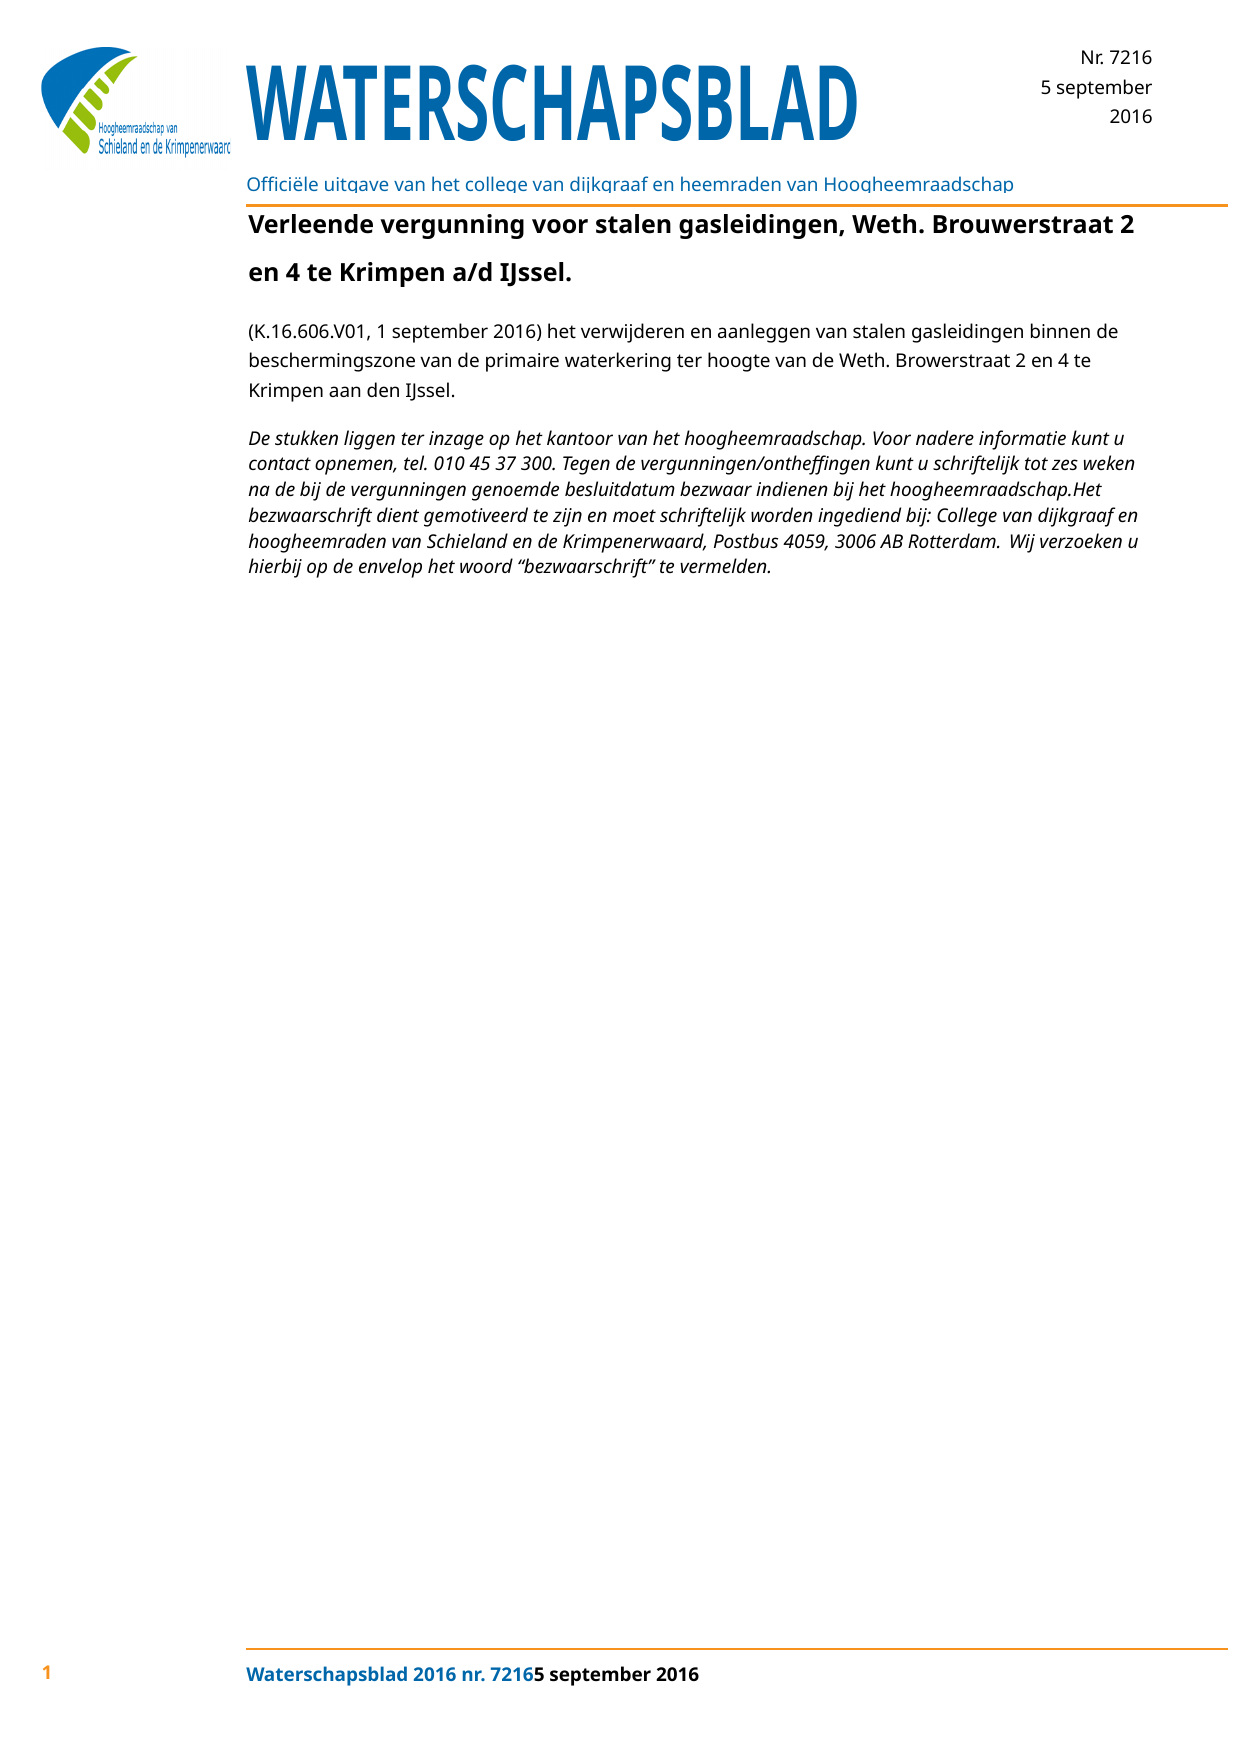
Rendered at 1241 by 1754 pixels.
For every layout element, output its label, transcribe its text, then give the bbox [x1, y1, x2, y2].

text Verleende vergunning voor stalen gasleidingen, Weth. Brouwerstraat 2 en 4 te Krimpen a/d IJssel. [248, 207, 1152, 288]
picture [41, 47, 231, 172]
text De stukken liggen ter inzage op het kantoor van het hoogheemraadschap. Voor nadere informatie kunt u contact opnemen, tel. 010 45 37 300. Tegen de vergunningen/ontheffingen kunt u schriftelijk tot zes weken na de bij de vergunningen genoemde besluitdatum bezwaar indienen bij het hoogheemraadschap.Het bezwaarschrift dient gemotiveerd te zijn en moet schriftelijk worden ingediend bij: College van dijkgraaf en hoogheemraden van Schieland en de Krimpenerwaard, Postbus 4059, 3006 AB Rotterdam. Wij verzoeken u hierbij op de envelop het woord “bezwaarschrift” te vermelden. [248, 425, 1152, 579]
text (K.16.606.V01, 1 september 2016) het verwijderen en aanleggen van stalen gasleidingen binnen de beschermingszone van de primaire waterkering ter hoogte van de Weth. Browerstraat 2 en 4 te Krimpen aan den IJssel. [248, 318, 1152, 403]
